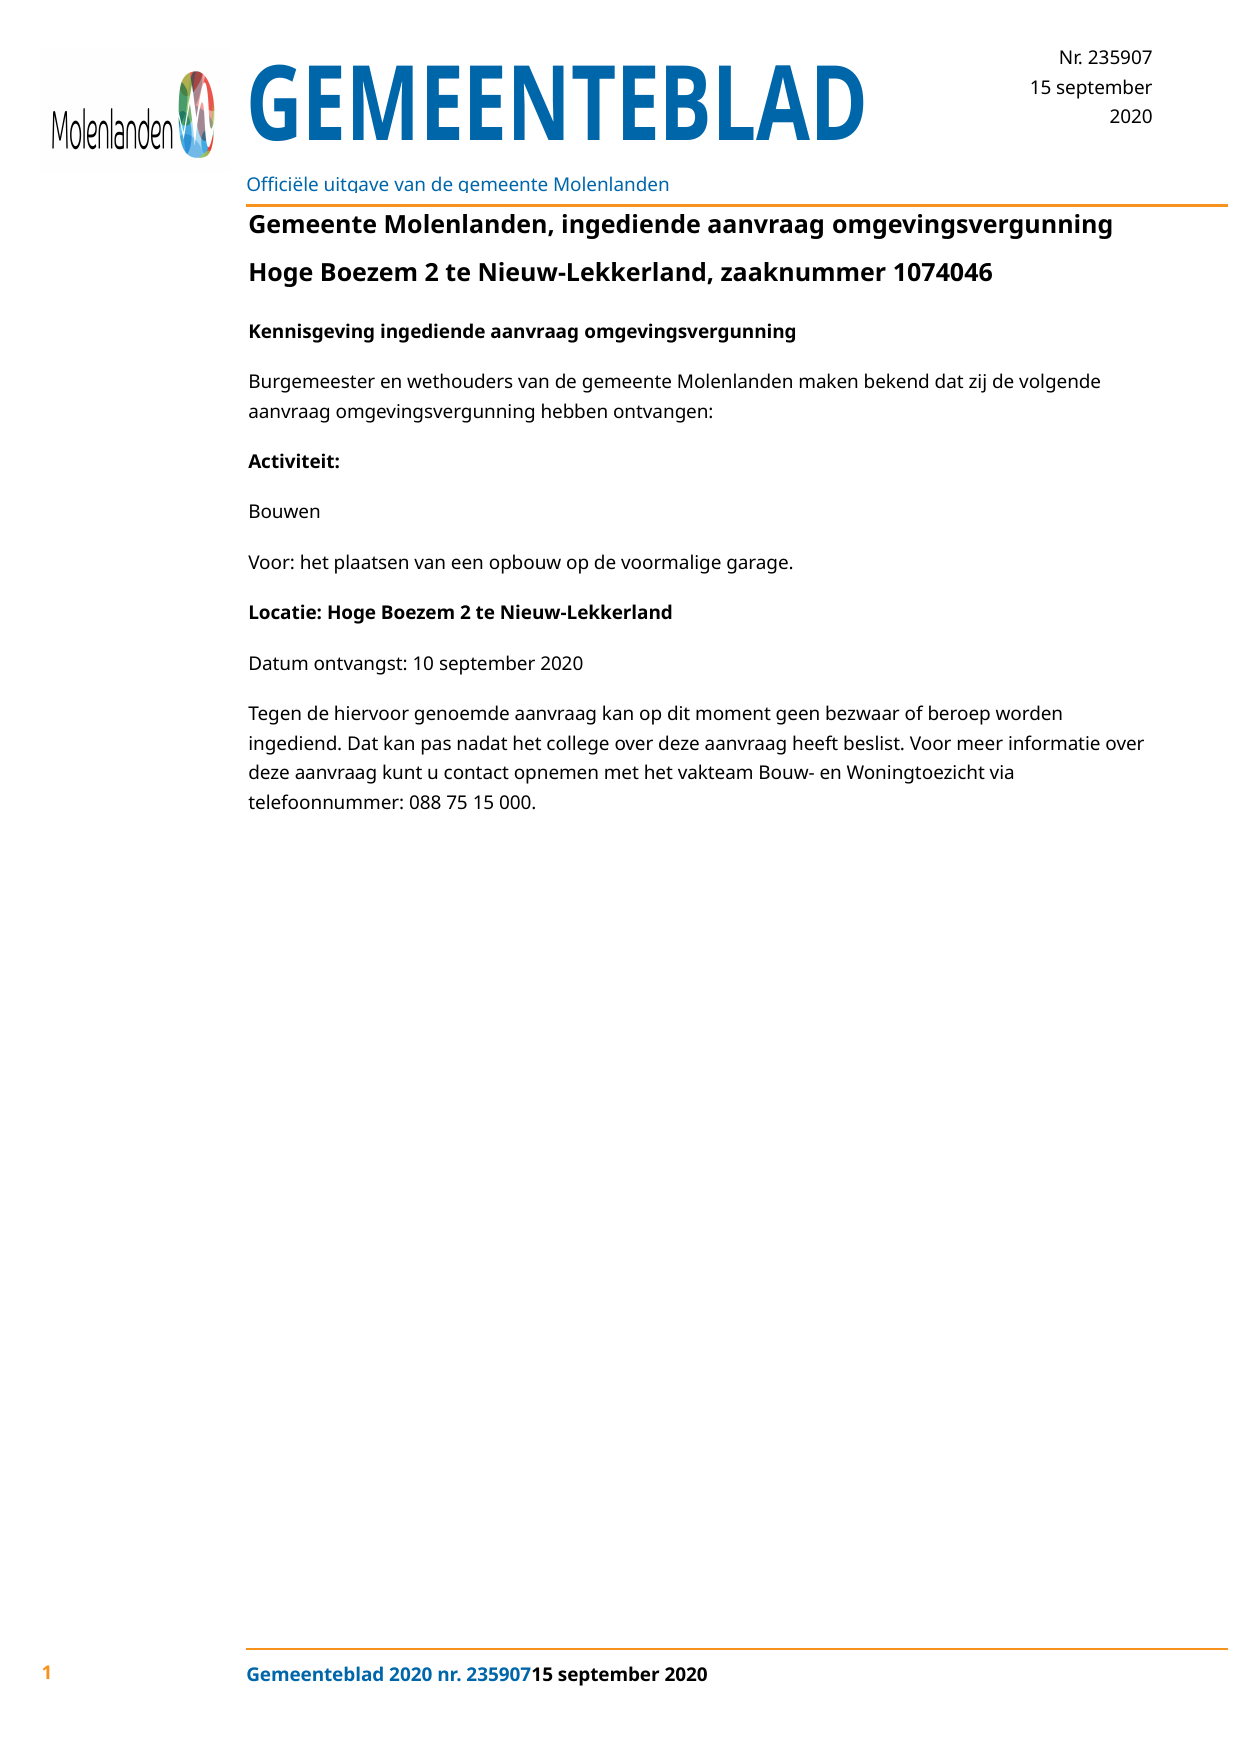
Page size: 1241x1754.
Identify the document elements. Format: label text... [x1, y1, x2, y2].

picture [41, 47, 231, 172]
text Datum ontvangst: 10 september 2020 [248, 650, 1152, 676]
text Bouwen [248, 499, 1152, 524]
text Activiteit: [248, 448, 1152, 474]
text Burgemeester en wethouders van de gemeente Molenlanden maken bekend dat zij de volgende aanvraag omgevingsvergunning hebben ontvangen: [248, 368, 1152, 424]
text Gemeente Molenlanden, ingediende aanvraag omgevingsvergunning Hoge Boezem 2 te Nieuw-Lekkerland, zaaknummer 1074046 [248, 207, 1152, 288]
text Tegen de hiervoor genoemde aanvraag kan op dit moment geen bezwaar of beroep worden ingediend. Dat kan pas nadat het college over deze aanvraag heeft beslist. Voor meer informatie over deze aanvraag kunt u contact opnemen met het vakteam Bouw- en Woningtoezicht via telefoonnummer: 088 75 15 000. [248, 700, 1152, 815]
text Voor: het plaatsen van een opbouw op de voormalige garage. [248, 549, 1152, 575]
text Locatie: Hoge Boezem 2 te Nieuw-Lekkerland [248, 599, 1152, 625]
text Kennisgeving ingediende aanvraag omgevingsvergunning [248, 318, 1152, 344]
